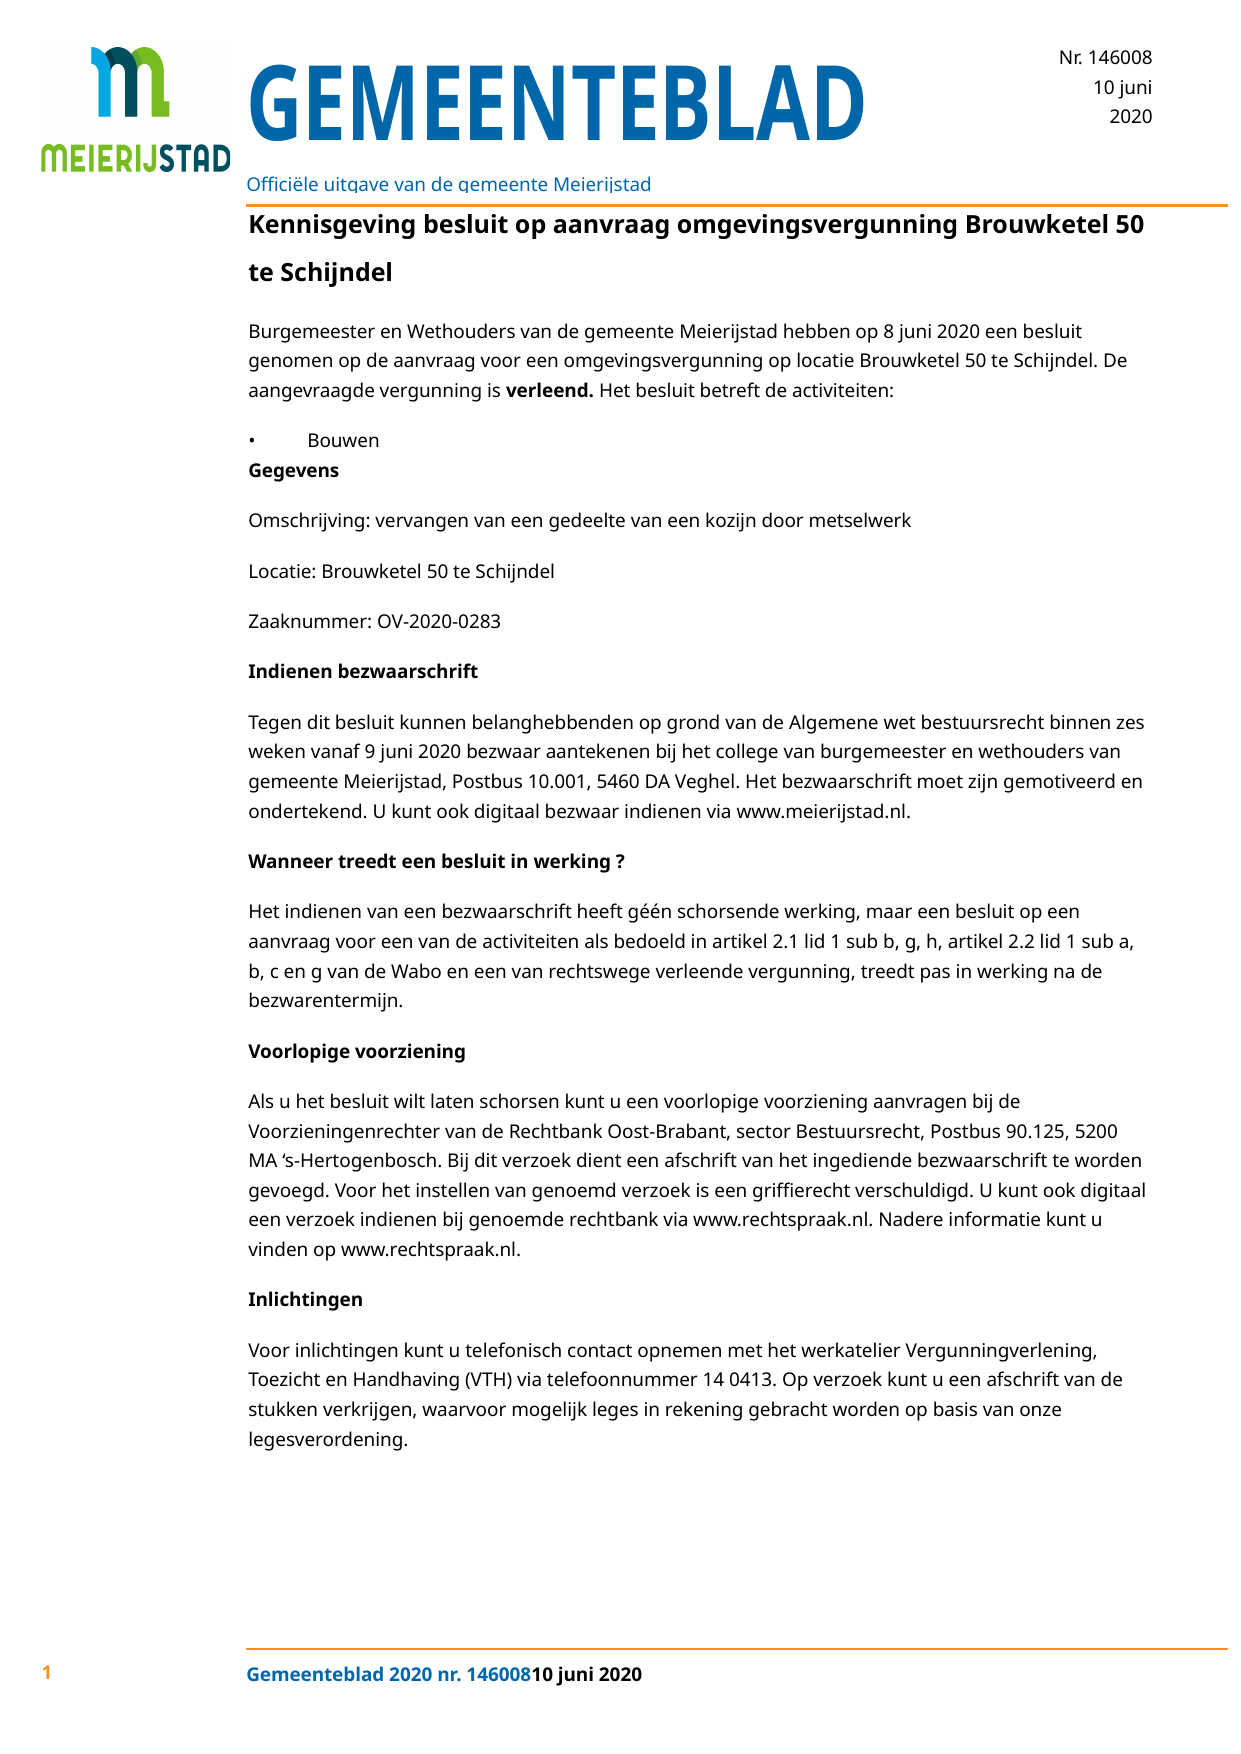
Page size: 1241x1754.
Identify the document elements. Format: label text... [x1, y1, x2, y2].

text Kennisgeving besluit op aanvraag omgevingsvergunning Brouwketel 50 te Schijndel [248, 207, 1152, 288]
text Voorlopige voorziening [248, 1038, 1152, 1064]
picture [41, 47, 231, 172]
text Omschrijving: vervangen van een gedeelte van een kozijn door metselwerk [248, 507, 1152, 533]
text Locatie: Brouwketel 50 te Schijndel [248, 558, 1152, 584]
text Tegen dit besluit kunnen belanghebbenden op grond van de Algemene wet bestuursrecht binnen zes weken vanaf 9 juni 2020 bezwaar aantekenen bij het college van burgemeester en wethouders van gemeente Meierijstad, Postbus 10.001, 5460 DA Veghel. Het bezwaarschrift moet zijn gemotiveerd en ondertekend. U kunt ook digitaal bezwaar indienen via www.meierijstad.nl. [248, 709, 1152, 824]
text Burgemeester en Wethouders van de gemeente Meierijstad hebben op 8 juni 2020 een besluit genomen op de aanvraag voor een omgevingsvergunning op locatie Brouwketel 50 te Schijndel. De aangevraagde vergunning is verleend. Het besluit betreft de activiteiten: [248, 318, 1152, 403]
text Inlichtingen [248, 1287, 1152, 1312]
list Bouwen [248, 427, 1152, 453]
text Voor inlichtingen kunt u telefonisch contact opnemen met het werkatelier Vergunningverlening, Toezicht en Handhaving (VTH) via telefoonnummer 14 0413. Op verzoek kunt u een afschrift van de stukken verkrijgen, waarvoor mogelijk leges in rekening gebracht worden op basis van onze legesverordening. [248, 1337, 1152, 1452]
text Gegevens [248, 457, 1152, 483]
text Zaaknummer: OV-2020-0283 [248, 608, 1152, 634]
text Als u het besluit wilt laten schorsen kunt u een voorlopige voorziening aanvragen bij de Voorzieningenrechter van de Rechtbank Oost-Brabant, sector Bestuursrecht, Postbus 90.125, 5200 MA ‘s-Hertogenbosch. Bij dit verzoek dient een afschrift van het ingediende bezwaarschrift te worden gevoegd. Voor het instellen van genoemd verzoek is een griffierecht verschuldigd. U kunt ook digitaal een verzoek indienen bij genoemde rechtbank via www.rechtspraak.nl. Nadere informatie kunt u vinden op www.rechtspraak.nl. [248, 1088, 1152, 1262]
text Wanneer treedt een besluit in werking ? [248, 848, 1152, 874]
text Het indienen van een bezwaarschrift heeft géén schorsende werking, maar een besluit op een aanvraag voor een van de activiteiten als bedoeld in artikel 2.1 lid 1 sub b, g, h, artikel 2.2 lid 1 sub a, b, c en g van de Wabo en een van rechtswege verleende vergunning, treedt pas in werking na de bezwarentermijn. [248, 899, 1152, 1013]
text Indienen bezwaarschrift [248, 659, 1152, 684]
